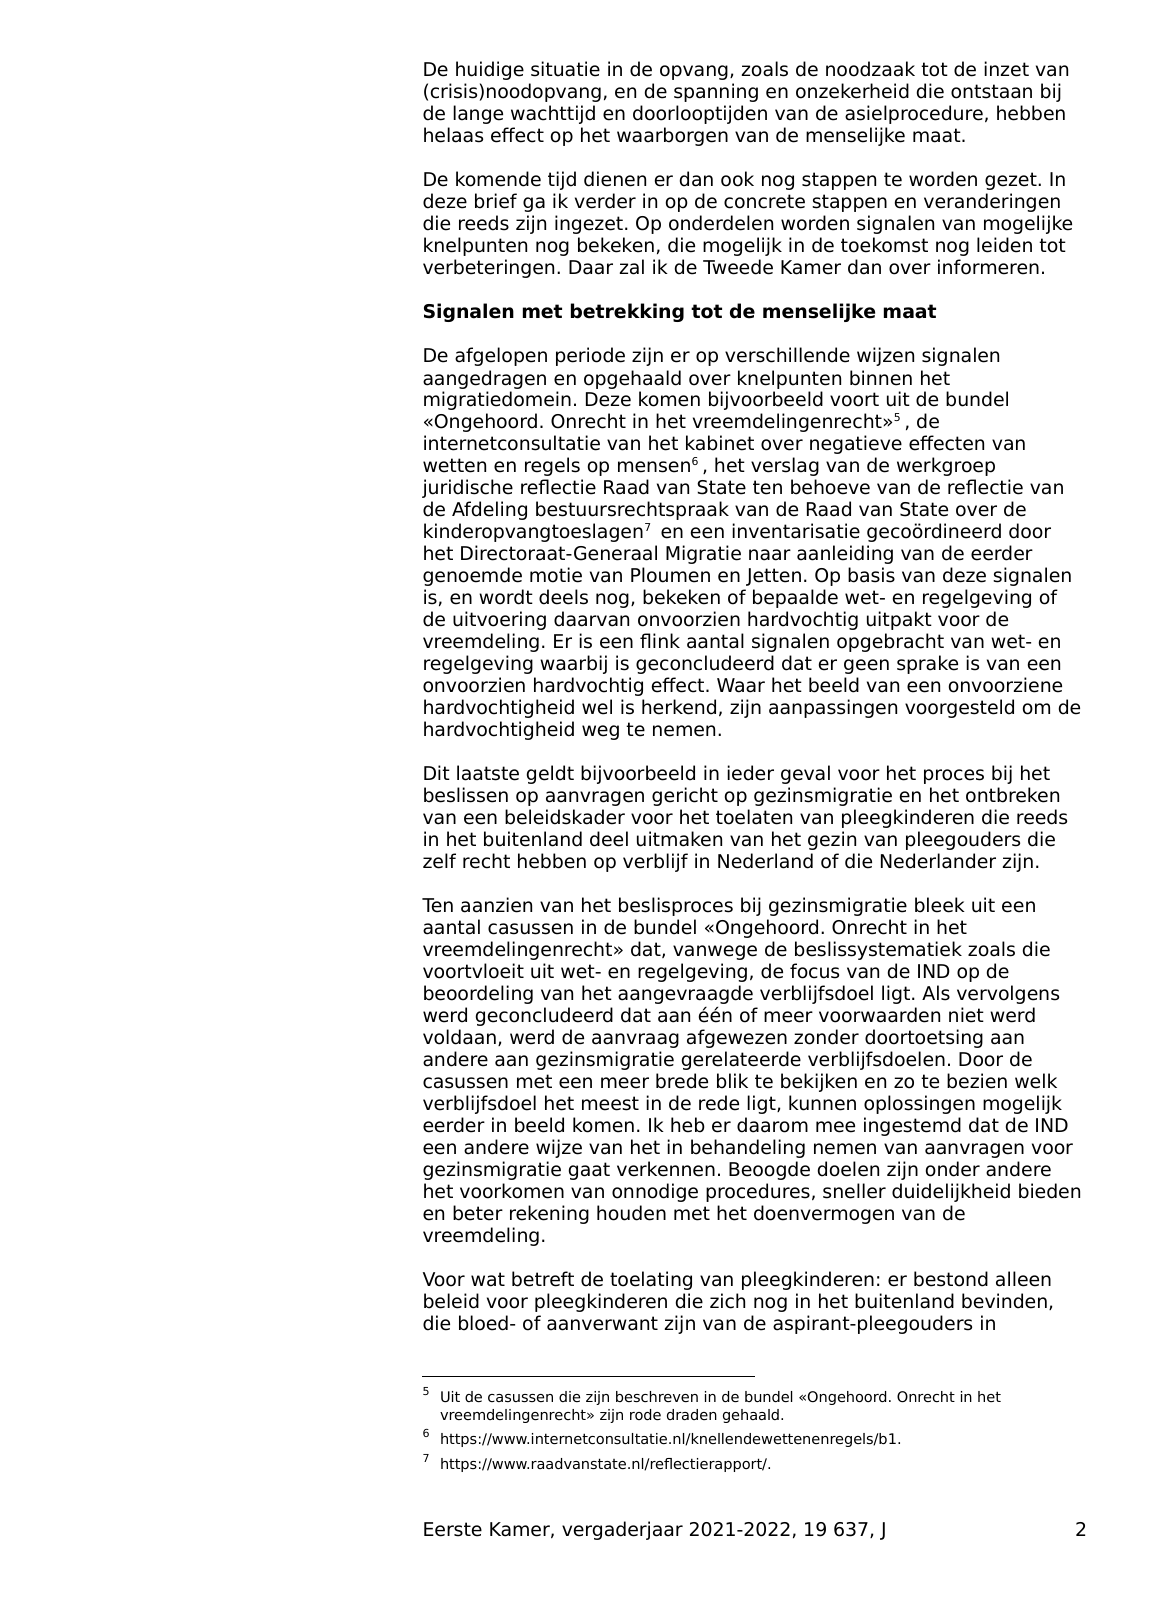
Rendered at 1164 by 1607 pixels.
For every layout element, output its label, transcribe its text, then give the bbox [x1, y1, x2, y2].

text De afgelopen periode zijn er op verschillende wijzen signalen aangedragen en opgehaald over knelpunten binnen het migratiedomein. Deze komen bijvoorbeeld voort uit de bundel «Ongehoord. Onrecht in het vreemdelingenrecht», de internetconsultatie van het kabinet over negatieve effecten van wetten en regels op mensen, het verslag van de werkgroep juridische reflectie Raad van State ten behoeve van de reflectie van de Afdeling bestuursrechtspraak van de Raad van State over de kinderopvangtoeslagen en een inventarisatie gecoördineerd door het Directoraat-Generaal Migratie naar aanleiding van de eerder genoemde motie van Ploumen en Jetten. Op basis van deze signalen is, en wordt deels nog, bekeken of bepaalde wet- en regelgeving of de uitvoering daarvan onvoorzien hardvochtig uitpakt voor de vreemdeling. Er is een flink aantal signalen opgebracht van wet- en regelgeving waarbij is geconcludeerd dat er geen sprake is van een onvoorzien hardvochtig effect. Waar het beeld van een onvoorziene hardvochtigheid wel is herkend, zijn aanpassingen voorgesteld om de hardvochtigheid weg te nemen. [422, 345, 1087, 741]
text De huidige situatie in de opvang, zoals de noodzaak tot de inzet van (crisis)noodopvang, en de spanning en onzekerheid die ontstaan bij de lange wachttijd en doorlooptijden van de asielprocedure, hebben helaas effect op het waarborgen van de menselijke maat. [422, 59, 1087, 147]
text https://www.raadvanstate.nl/reflectierapport/. [422, 1452, 1087, 1474]
text Ten aanzien van het beslisproces bij gezinsmigratie bleek uit een aantal casussen in de bundel «Ongehoord. Onrecht in het vreemdelingenrecht» dat, vanwege de beslissystematiek zoals die voortvloeit uit wet- en regelgeving, de focus van de IND op de beoordeling van het aangevraagde verblijfsdoel ligt. Als vervolgens werd geconcludeerd dat aan één of meer voorwaarden niet werd voldaan, werd de aanvraag afgewezen zonder doortoetsing aan andere aan gezinsmigratie gerelateerde verblijfsdoelen. Door de casussen met een meer brede blik te bekijken en zo te bezien welk verblijfsdoel het meest in de rede ligt, kunnen oplossingen mogelijk eerder in beeld komen. Ik heb er daarom mee ingestemd dat de IND een andere wijze van het in behandeling nemen van aanvragen voor gezinsmigratie gaat verkennen. Beoogde doelen zijn onder andere het voorkomen van onnodige procedures, sneller duidelijkheid bieden en beter rekening houden met het doenvermogen van de vreemdeling. [422, 895, 1087, 1247]
text Uit de casussen die zijn beschreven in de bundel «Ongehoord. Onrecht in het vreemdelingenrecht» zijn rode draden gehaald. [422, 1385, 1087, 1424]
text Voor wat betreft de toelating van pleegkinderen: er bestond alleen beleid voor pleegkinderen die zich nog in het buitenland bevinden, die bloed- of aanverwant zijn van de aspirant-pleegouders in [422, 1269, 1087, 1335]
subtitle Signalen met betrekking tot de menselijke maat [422, 301, 1087, 323]
text De komende tijd dienen er dan ook nog stappen te worden gezet. In deze brief ga ik verder in op de concrete stappen en veranderingen die reeds zijn ingezet. Op onderdelen worden signalen van mogelijke knelpunten nog bekeken, die mogelijk in de toekomst nog leiden tot verbeteringen. Daar zal ik de Tweede Kamer dan over informeren. [422, 169, 1087, 279]
text Dit laatste geldt bijvoorbeeld in ieder geval voor het proces bij het beslissen op aanvragen gericht op gezinsmigratie en het ontbreken van een beleidskader voor het toelaten van pleegkinderen die reeds in het buitenland deel uitmaken van het gezin van pleegouders die zelf recht hebben op verblijf in Nederland of die Nederlander zijn. [422, 763, 1087, 873]
text https://www.internetconsultatie.nl/knellendewettenenregels/b1. [422, 1427, 1087, 1449]
